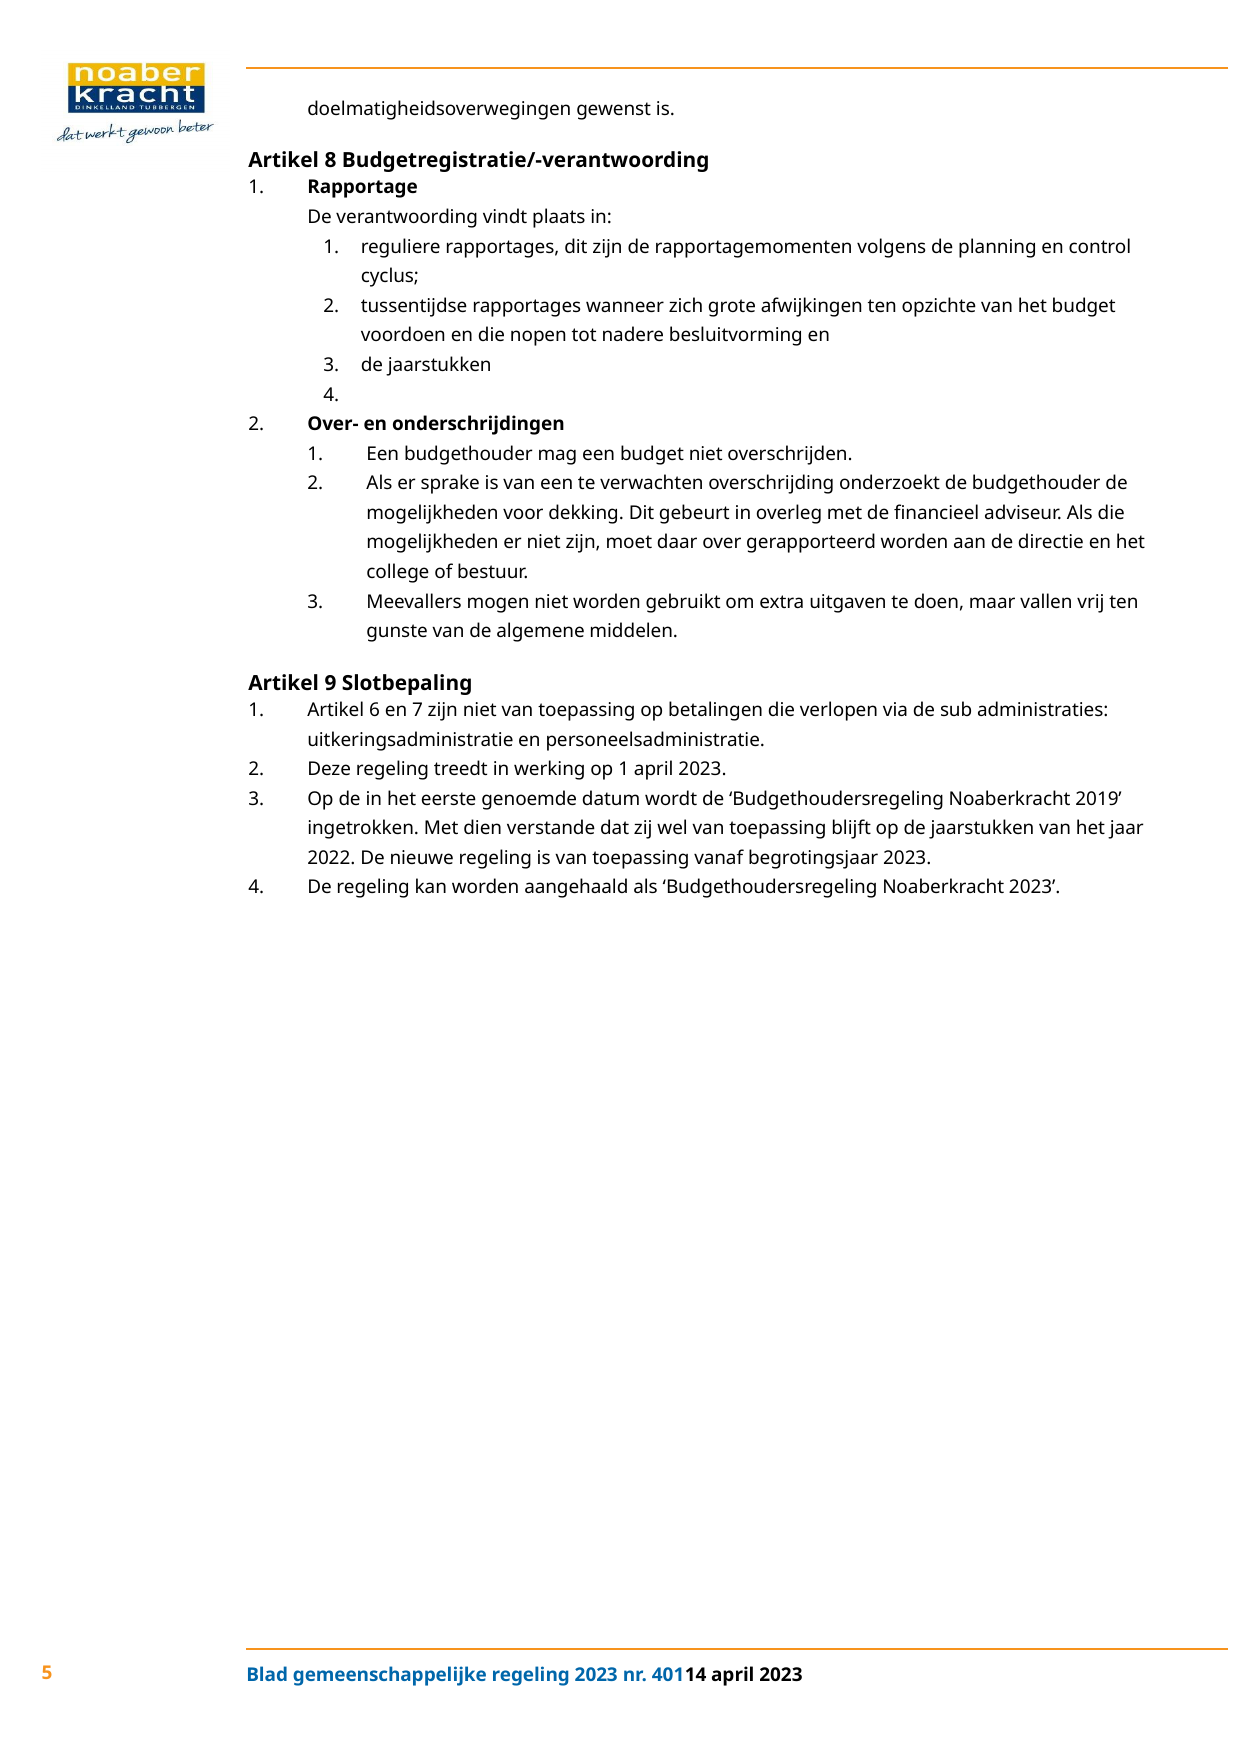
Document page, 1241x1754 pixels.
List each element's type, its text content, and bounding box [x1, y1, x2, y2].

text Artikel 9 Slotbepaling [248, 668, 1152, 696]
list doelmatigheidsoverwegingen gewenst is. [248, 95, 1152, 121]
list Als er sprake is van een te verwachten overschrijding onderzoekt de budgethouder de mogelijkheden voor dekking. Dit gebeurt in overleg met de financieel adviseur. Als die mogelijkheden er niet zijn, moet daar over gerapporteerd worden aan de directie en het college of bestuur. [307, 469, 1152, 584]
text Artikel 8 Budgetregistratie/-verantwoording [248, 145, 1152, 174]
list Een budgethouder mag een budget niet overschrijden. [307, 440, 1152, 466]
list Op de in het eerste genoemde datum wordt de ‘Budgethoudersregeling Noaberkracht 2019’ ingetrokken. Met dien verstande dat zij wel van toepassing blijft op de jaarstukken van het jaar 2022. De nieuwe regeling is van toepassing vanaf begrotingsjaar 2023. [248, 785, 1152, 870]
list Artikel 6 en 7 zijn niet van toepassing op betalingen die verlopen via de sub administraties: uitkeringsadministratie en personeelsadministratie. [248, 696, 1152, 752]
list Over- en onderschrijdingen [248, 410, 1152, 436]
list Meevallers mogen niet worden gebruikt om extra uitgaven te doen, maar vallen vrij ten gunste van de algemene middelen. [307, 588, 1152, 643]
list Rapportage [248, 174, 1152, 199]
list De regeling kan worden aangehaald als ‘Budgethoudersregeling Noaberkracht 2023’. [248, 874, 1152, 899]
list Deze regeling treedt in werking op 1 april 2023. [248, 755, 1152, 781]
list De verantwoording vindt plaats in: [248, 203, 1152, 229]
list reguliere rapportages, dit zijn de rapportagemomenten volgens de planning en control cyclus; [323, 233, 1152, 288]
picture [41, 47, 231, 172]
list de jaarstukken [323, 351, 1152, 377]
list tussentijdse rapportages wanneer zich grote afwijkingen ten opzichte van het budget voordoen en die nopen tot nadere besluitvorming en [323, 292, 1152, 347]
